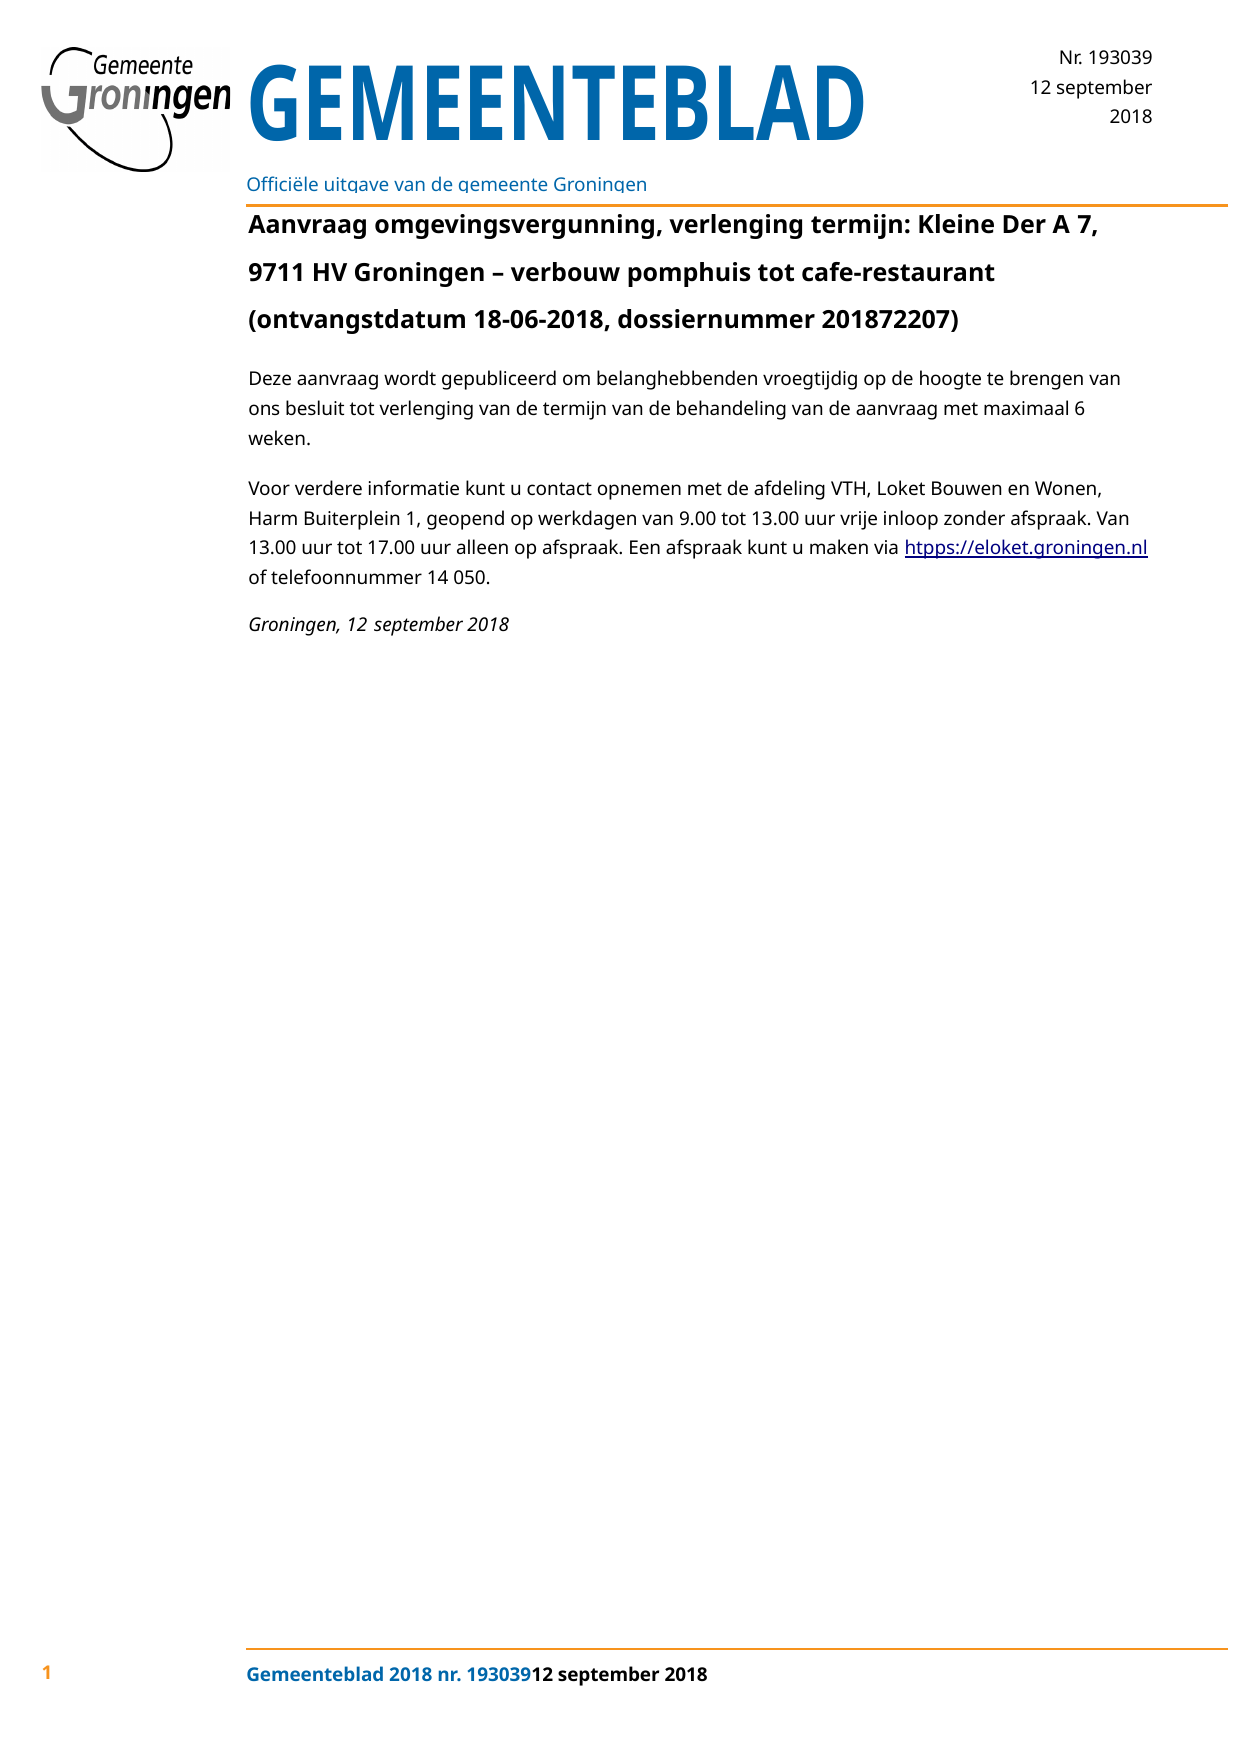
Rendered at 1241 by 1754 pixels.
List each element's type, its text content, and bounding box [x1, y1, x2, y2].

text Groningen, 12 september 2018 [248, 612, 1152, 637]
text Aanvraag omgevingsvergunning, verlenging termijn: Kleine Der A 7, 9711 HV Groningen – verbouw pomphuis tot cafe-restaurant (ontvangstdatum 18-06-2018, dossiernummer 201872207) [248, 207, 1152, 336]
text Voor verdere informatie kunt u contact opnemen met de afdeling VTH, Loket Bouwen en Wonen, Harm Buiterplein 1, geopend op werkdagen van 9.00 tot 13.00 uur vrije inloop zonder afspraak. Van 13.00 uur tot 17.00 uur alleen op afspraak. Een afspraak kunt u maken via htpps://eloket.groningen.nl of telefoonnummer 14 050. [248, 475, 1152, 589]
picture [41, 47, 231, 172]
text Deze aanvraag wordt gepubliceerd om belanghebbenden vroegtijdig op de hoogte te brengen van ons besluit tot verlenging van de termijn van de behandeling van de aanvraag met maximaal 6 weken. [248, 366, 1152, 450]
